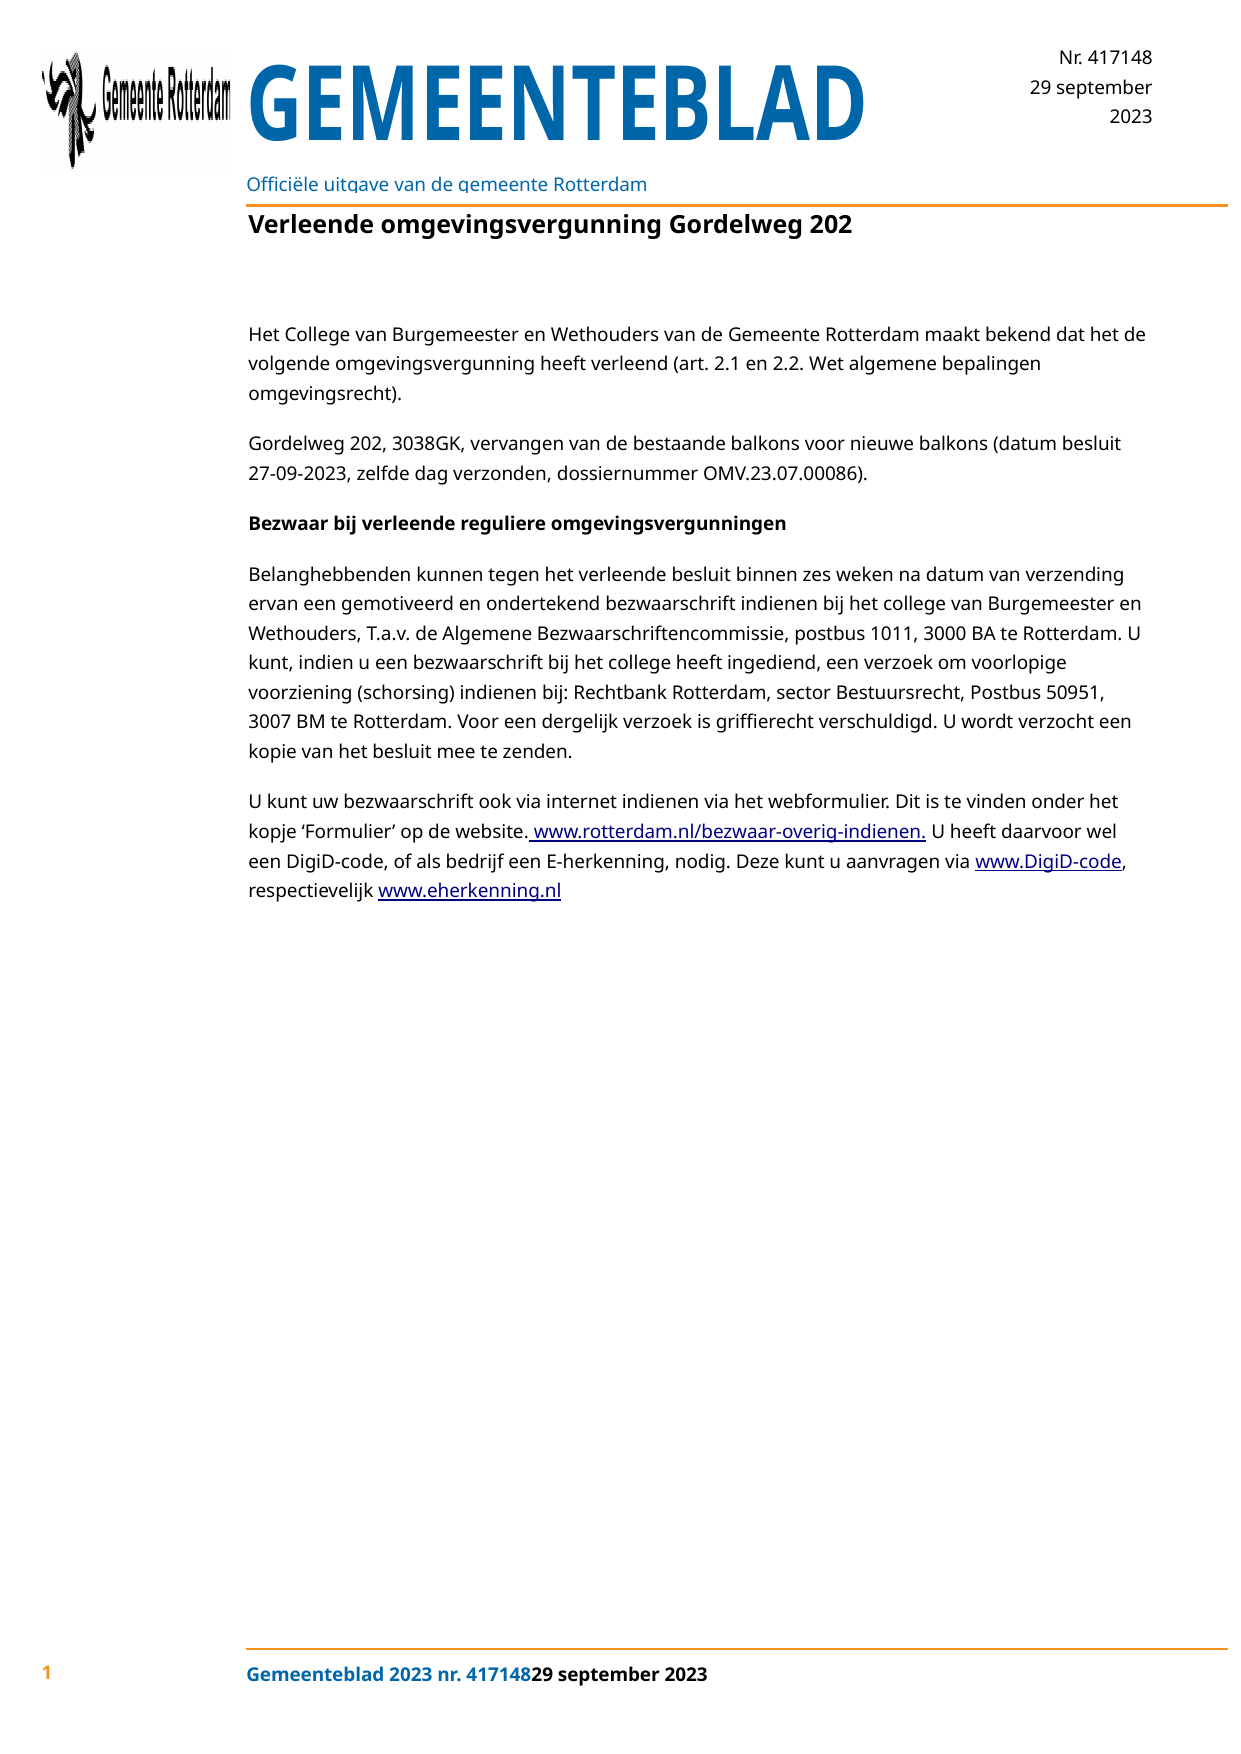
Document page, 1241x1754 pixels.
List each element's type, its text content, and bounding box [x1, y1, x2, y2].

text U kunt uw bezwaarschrift ook via internet indienen via het webformulier. Dit is te vinden onder het kopje ‘Formulier’ op de website. www.rotterdam.nl/bezwaar-overig-indienen. U heeft daarvoor wel een DigiD-code, of als bedrijf een E-herkenning, nodig. Deze kunt u aanvragen via www.DigiD-code, respectievelijk www.eherkenning.nl [248, 789, 1152, 903]
text Het College van Burgemeester en Wethouders van de Gemeente Rotterdam maakt bekend dat het de volgende omgevingsvergunning heeft verleend (art. 2.1 en 2.2. Wet algemene bepalingen omgevingsrecht). [248, 321, 1152, 406]
text Verleende omgevingsvergunning Gordelweg 202 [248, 207, 1152, 241]
text Bezwaar bij verleende reguliere omgevingsvergunningen [248, 510, 1152, 536]
text Belanghebbenden kunnen tegen het verleende besluit binnen zes weken na datum van verzending ervan een gemotiveerd en ondertekend bezwaarschrift indienen bij het college van Burgemeester en Wethouders, T.a.v. de Algemene Bezwaarschriftencommissie, postbus 1011, 3000 BA te Rotterdam. U kunt, indien u een bezwaarschrift bij het college heeft ingediend, een verzoek om voorlopige voorziening (schorsing) indienen bij: Rechtbank Rotterdam, sector Bestuursrecht, Postbus 50951, 3007 BM te Rotterdam. Voor een dergelijk verzoek is griffierecht verschuldigd. U wordt verzocht een kopie van het besluit mee te zenden. [248, 561, 1152, 764]
picture [41, 47, 231, 172]
text Gordelweg 202, 3038GK, vervangen van de bestaande balkons voor nieuwe balkons (datum besluit 27-09-2023, zelfde dag verzonden, dossiernummer OMV.23.07.00086). [248, 430, 1152, 486]
